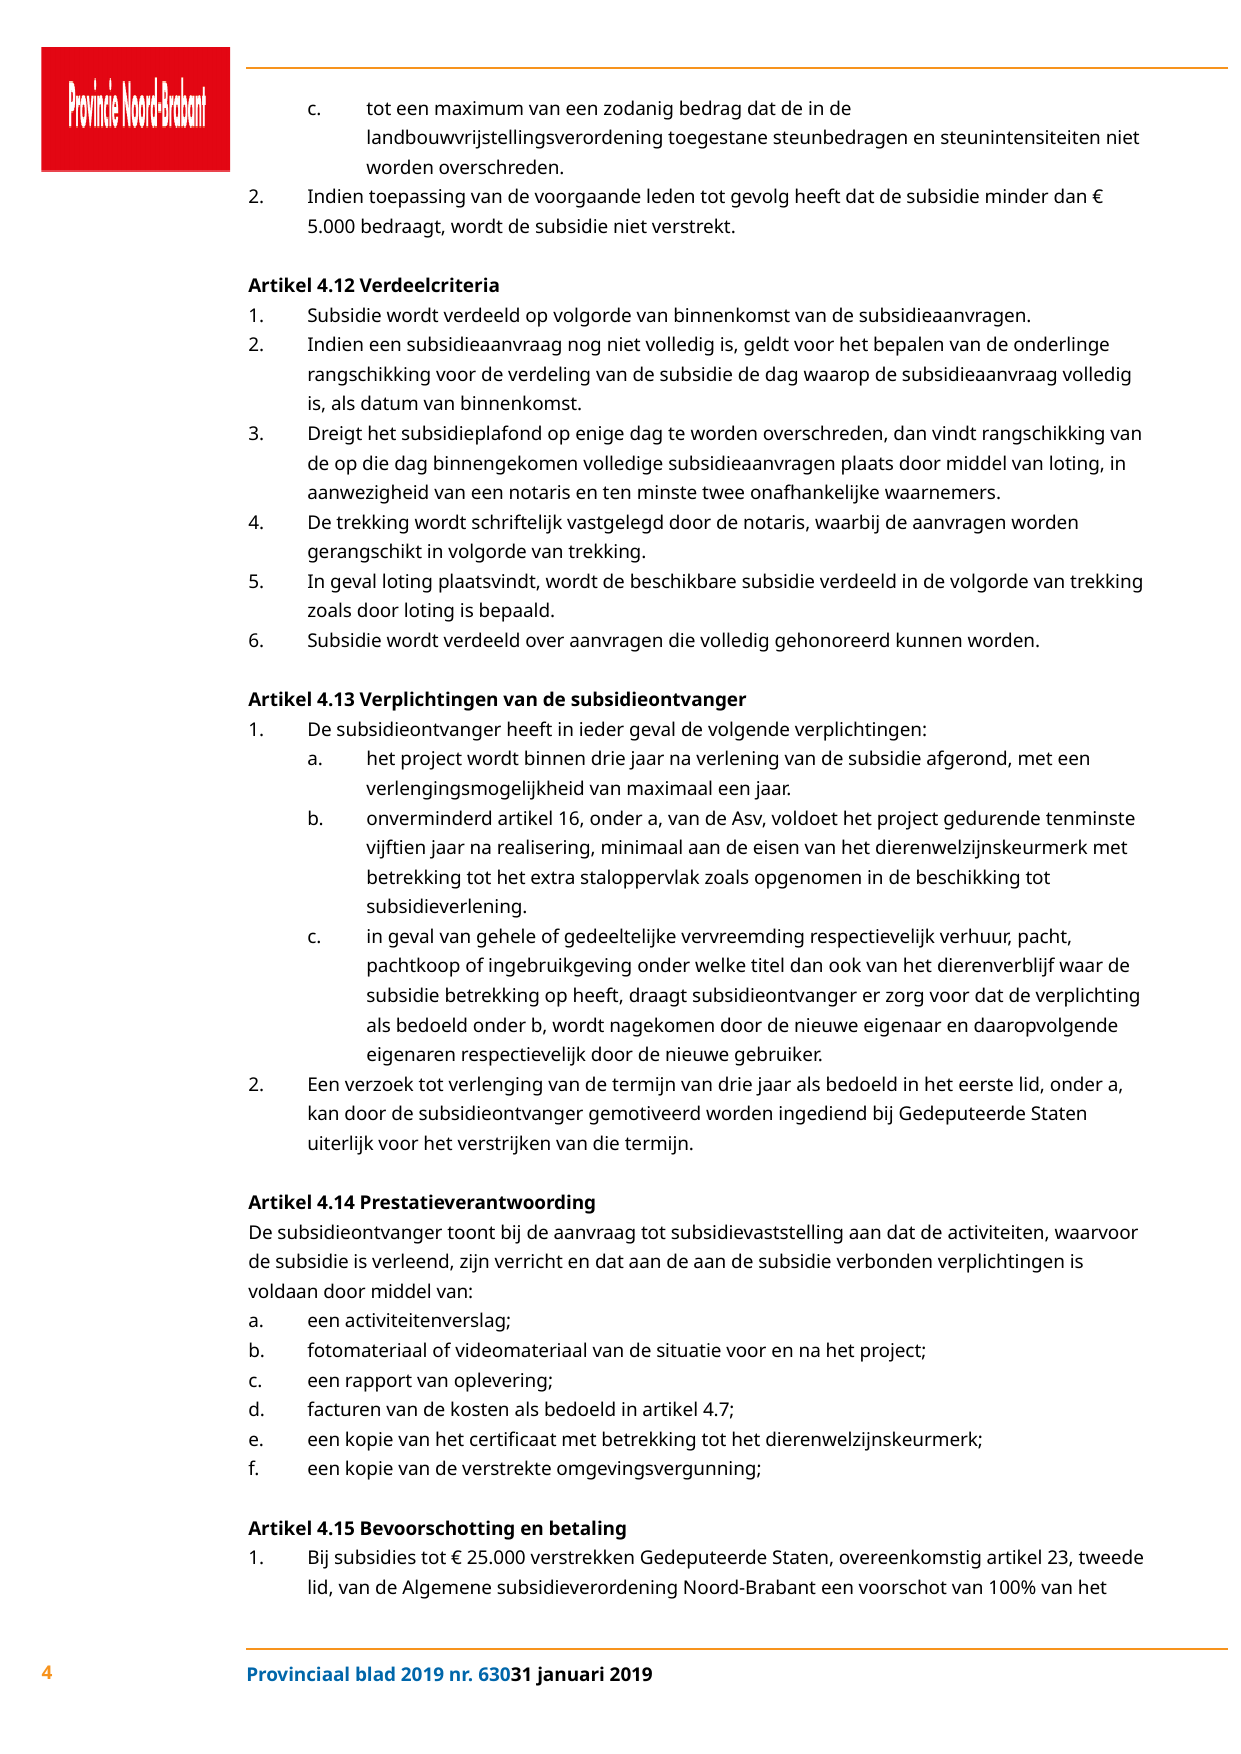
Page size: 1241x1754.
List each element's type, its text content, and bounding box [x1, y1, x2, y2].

list Indien toepassing van de voorgaande leden tot gevolg heeft dat de subsidie minder dan € 5.000 bedraagt, wordt de subsidie niet verstrekt. [248, 183, 1152, 239]
list onverminderd artikel 16, onder a, van de Asv, voldoet het project gedurende tenminste vijftien jaar na realisering, minimaal aan de eisen van het dierenwelzijnskeurmerk met betrekking tot het extra staloppervlak zoals opgenomen in de beschikking tot subsidieverlening. [307, 805, 1152, 919]
list facturen van de kosten als bedoeld in artikel 4.7; [248, 1396, 1152, 1422]
list een rapport van oplevering; [248, 1367, 1152, 1393]
list De subsidieontvanger heeft in ieder geval de volgende verplichtingen: [248, 716, 1152, 742]
list fotomateriaal of videomateriaal van de situatie voor en na het project; [248, 1337, 1152, 1363]
text Artikel 4.13 Verplichtingen van de subsidieontvanger [248, 686, 1152, 712]
list Dreigt het subsidieplafond op enige dag te worden overschreden, dan vindt rangschikking van de op die dag binnengekomen volledige subsidieaanvragen plaats door middel van loting, in aanwezigheid van een notaris en ten minste twee onafhankelijke waarnemers. [248, 420, 1152, 505]
text De subsidieontvanger toont bij de aanvraag tot subsidievaststelling aan dat de activiteiten, waarvoor de subsidie is verleend, zijn verricht en dat aan de aan de subsidie verbonden verplichtingen is voldaan door middel van: [248, 1219, 1152, 1304]
list Subsidie wordt verdeeld over aanvragen die volledig gehonoreerd kunnen worden. [248, 627, 1152, 653]
list Bij subsidies tot € 25.000 verstrekken Gedeputeerde Staten, overeenkomstig artikel 23, tweede lid, van de Algemene subsidieverordening Noord-Brabant een voorschot van 100% van het [248, 1544, 1152, 1600]
text Artikel 4.15 Bevoorschotting en betaling [248, 1515, 1152, 1541]
list een kopie van de verstrekte omgevingsvergunning; [248, 1456, 1152, 1481]
list het project wordt binnen drie jaar na verlening van de subsidie afgerond, met een verlengingsmogelijkheid van maximaal een jaar. [307, 746, 1152, 801]
list Indien een subsidieaanvraag nog niet volledig is, geldt voor het bepalen van de onderlinge rangschikking voor de verdeling van de subsidie de dag waarop de subsidieaanvraag volledig is, als datum van binnenkomst. [248, 331, 1152, 416]
text Artikel 4.14 Prestatieverantwoording [248, 1189, 1152, 1215]
list in geval van gehele of gedeeltelijke vervreemding respectievelijk verhuur, pacht, pachtkoop of ingebruikgeving onder welke titel dan ook van het dierenverblijf waar de subsidie betrekking op heeft, draagt subsidieontvanger er zorg voor dat de verplichting als bedoeld onder b, wordt nagekomen door de nieuwe eigenaar en daaropvolgende eigenaren respectievelijk door de nieuwe gebruiker. [307, 923, 1152, 1067]
list Subsidie wordt verdeeld op volgorde van binnenkomst van de subsidieaanvragen. [248, 302, 1152, 328]
list In geval loting plaatsvindt, wordt de beschikbare subsidie verdeeld in de volgorde van trekking zoals door loting is bepaald. [248, 568, 1152, 623]
list tot een maximum van een zodanig bedrag dat de in de landbouwvrijstellingsverordening toegestane steunbedragen en steunintensiteiten niet worden overschreden. [307, 95, 1152, 180]
list Een verzoek tot verlenging van de termijn van drie jaar als bedoeld in het eerste lid, onder a, kan door de subsidieontvanger gemotiveerd worden ingediend bij Gedeputeerde Staten uiterlijk voor het verstrijken van die termijn. [248, 1071, 1152, 1156]
list een kopie van het certificaat met betrekking tot het dierenwelzijnskeurmerk; [248, 1426, 1152, 1452]
text Artikel 4.12 Verdeelcriteria [248, 272, 1152, 298]
list De trekking wordt schriftelijk vastgelegd door de notaris, waarbij de aanvragen worden gerangschikt in volgorde van trekking. [248, 509, 1152, 564]
list een activiteitenverslag; [248, 1308, 1152, 1333]
picture [41, 47, 231, 172]
